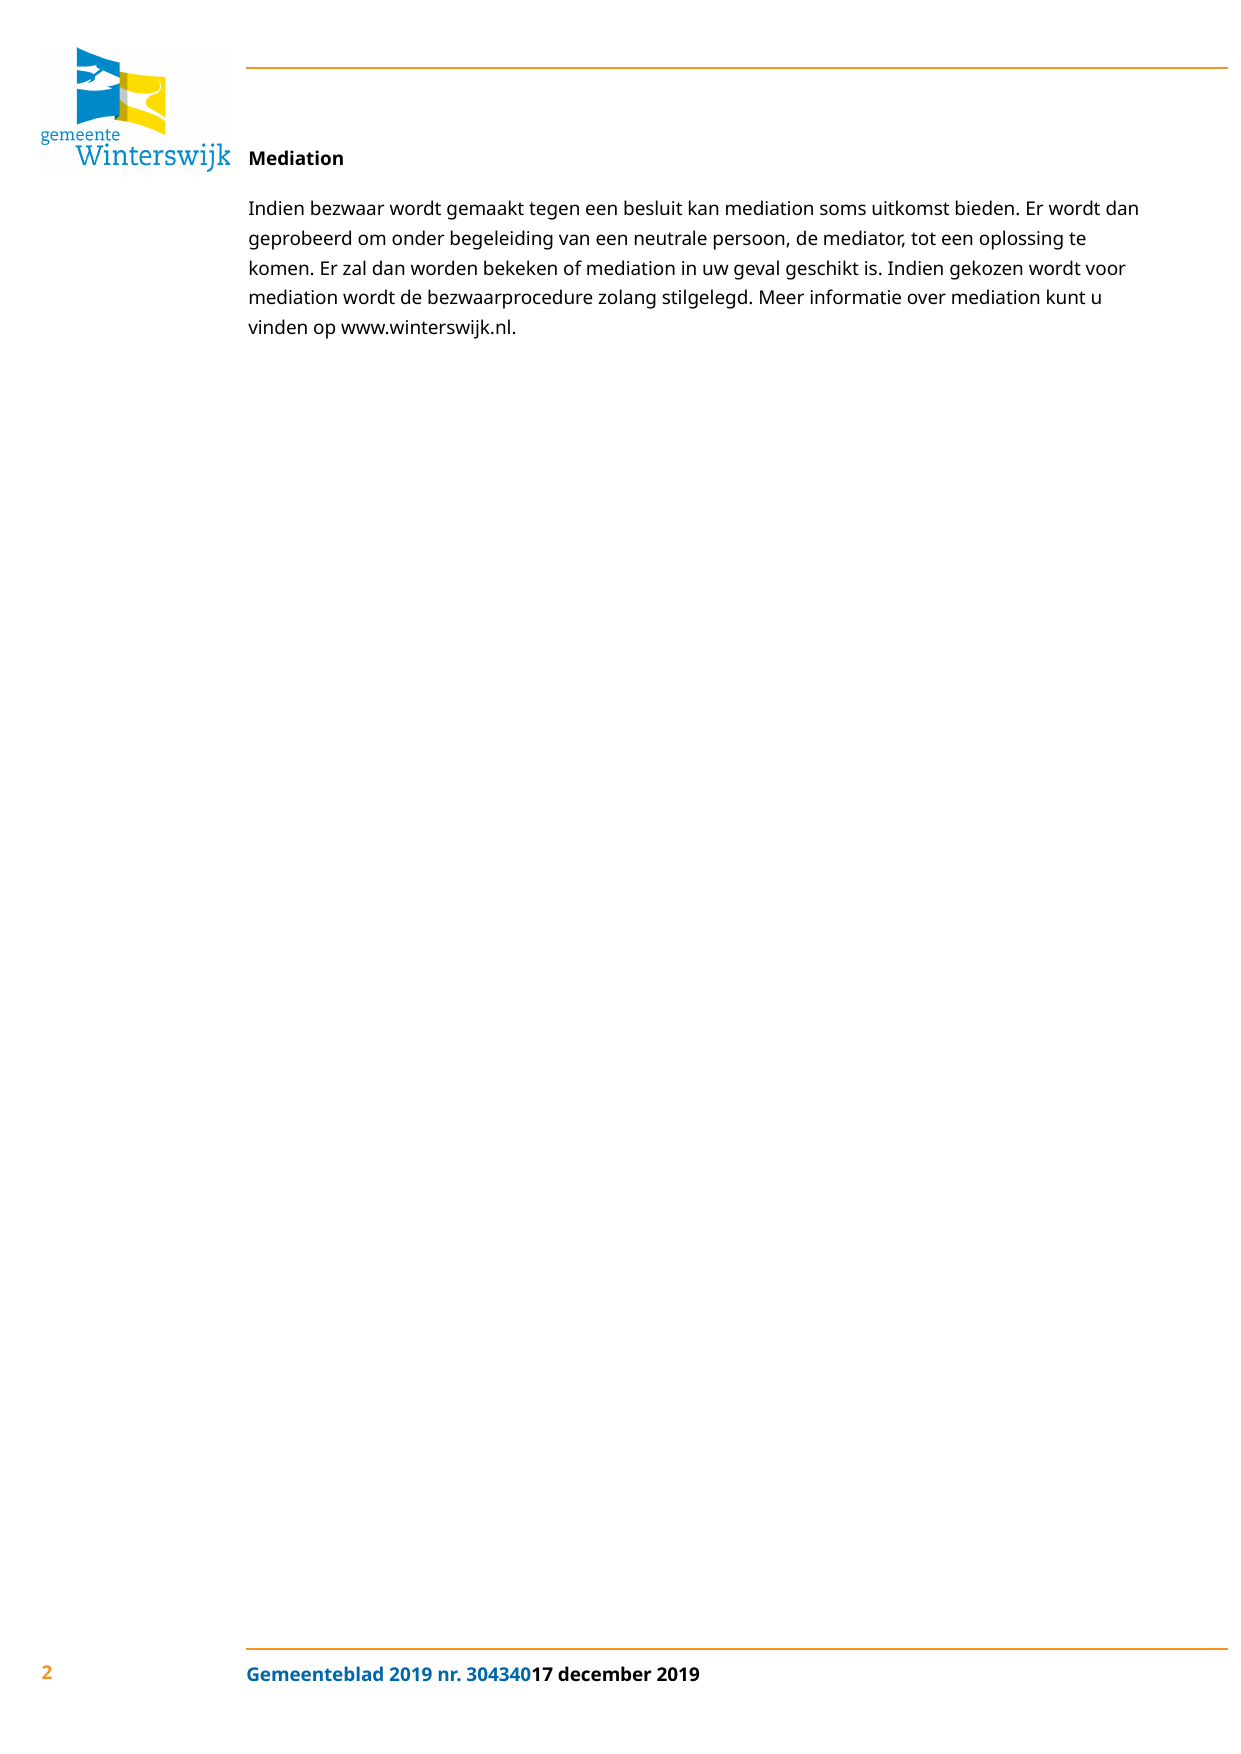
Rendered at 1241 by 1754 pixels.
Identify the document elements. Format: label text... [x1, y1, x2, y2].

text Mediation [248, 145, 1152, 171]
picture [41, 47, 231, 172]
picture [225, 153, 231, 162]
text Indien bezwaar wordt gemaakt tegen een besluit kan mediation soms uitkomst bieden. Er wordt dan geprobeerd om onder begeleiding van een neutrale persoon, de mediator, tot een oplossing te komen. Er zal dan worden bekeken of mediation in uw geval geschikt is. Indien gekozen wordt voor mediation wordt de bezwaarprocedure zolang stilgelegd. Meer informatie over mediation kunt u vinden op www.winterswijk.nl. [248, 196, 1152, 340]
